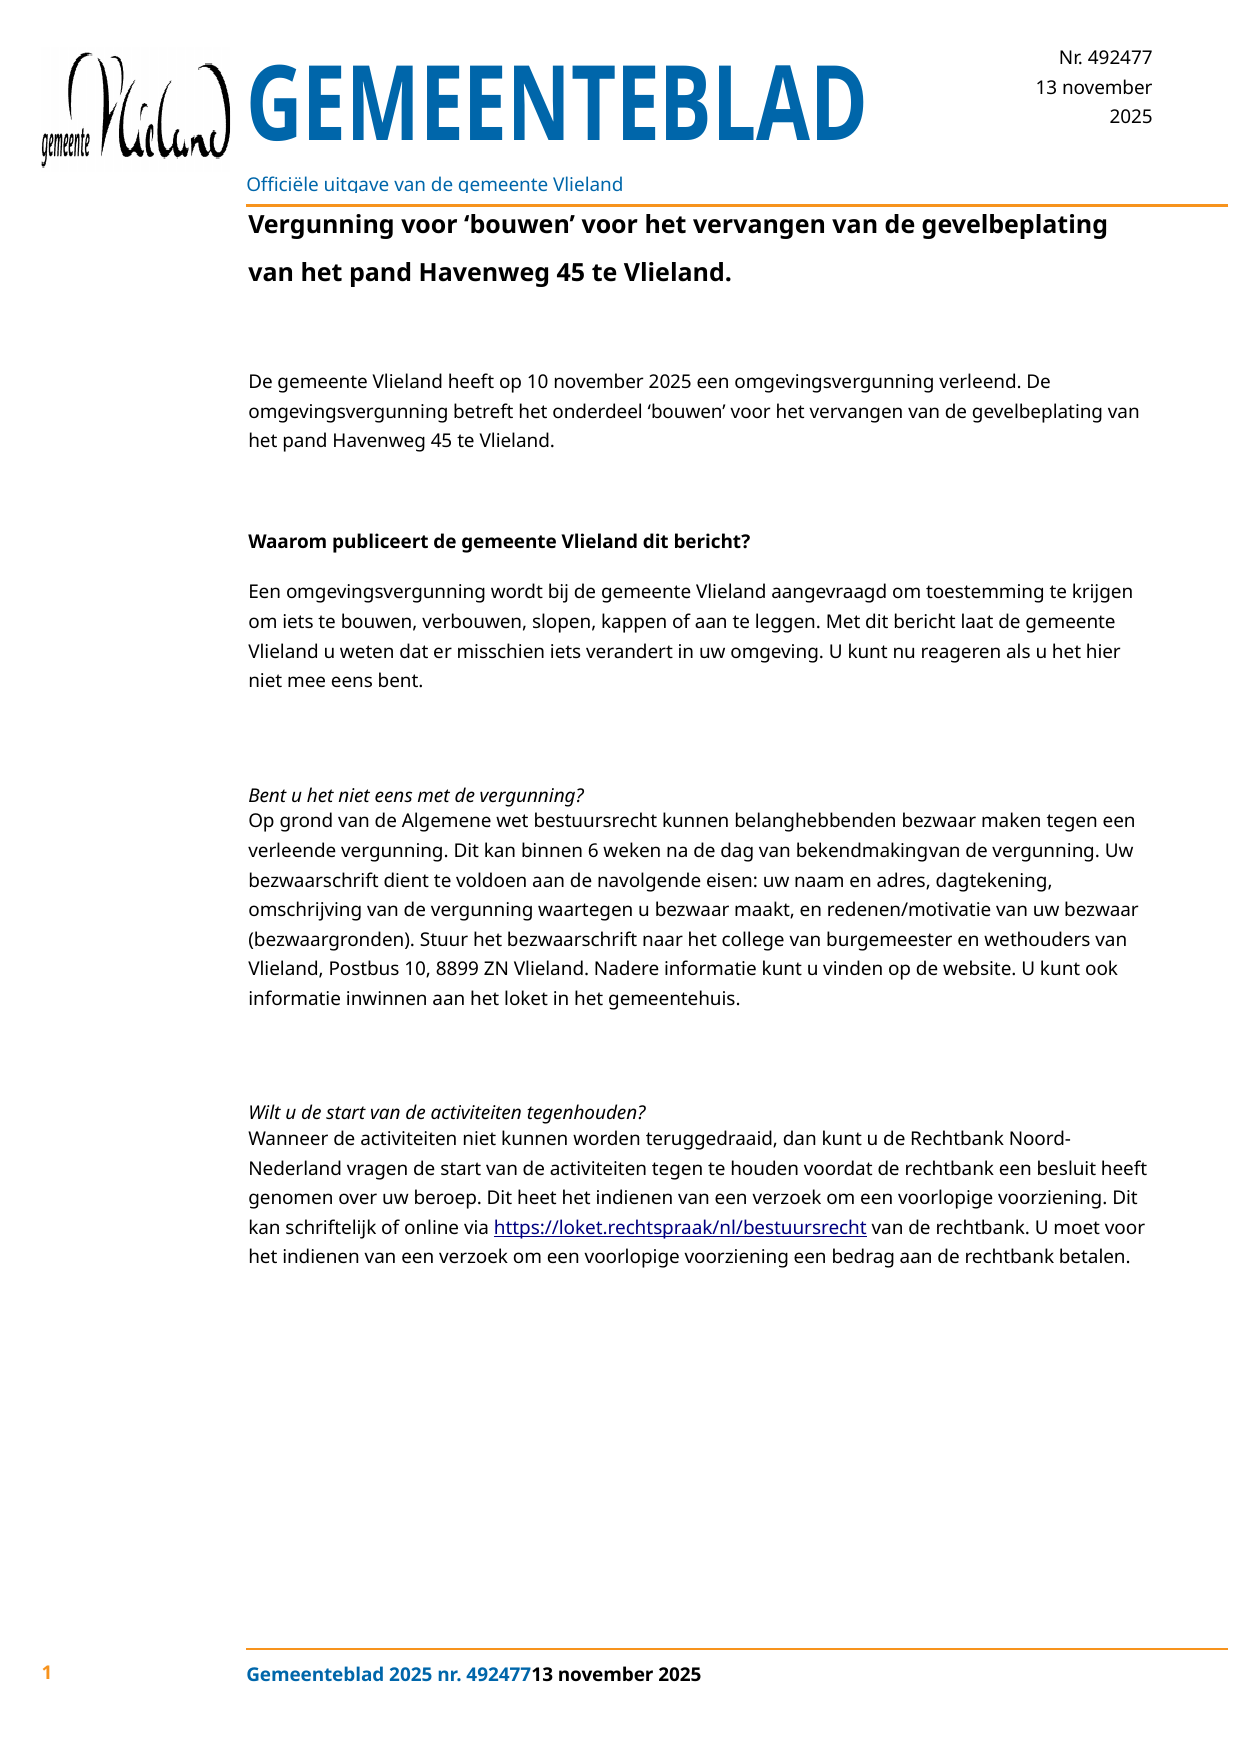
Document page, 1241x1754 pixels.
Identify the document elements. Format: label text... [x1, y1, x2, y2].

text Een omgevingsvergunning wordt bij de gemeente Vlieland aangevraagd om toestemming te krijgen om iets te bouwen, verbouwen, slopen, kappen of aan te leggen. Met dit bericht laat de gemeente Vlieland u weten dat er misschien iets verandert in uw omgeving. U kunt nu reageren als u het hier niet mee eens bent. [248, 579, 1152, 693]
text Waarom publiceert de gemeente Vlieland dit bericht? [248, 528, 1152, 554]
text Vergunning voor ‘bouwen’ voor het vervangen van de gevelbeplating van het pand Havenweg 45 te Vlieland. [248, 207, 1152, 288]
text Op grond van de Algemene wet bestuursrecht kunnen belanghebbenden bezwaar maken tegen een verleende vergunning. Dit kan binnen 6 weken na de dag van bekendmakingvan de vergunning. Uw bezwaarschrift dient te voldoen aan de navolgende eisen: uw naam en adres, dagtekening, omschrijving van de vergunning waartegen u bezwaar maakt, en redenen/motivatie van uw bezwaar (bezwaargronden). Stuur het bezwaarschrift naar het college van burgemeester en wethouders van Vlieland, Postbus 10, 8899 ZN Vlieland. Nadere informatie kunt u vinden op de website. U kunt ook informatie inwinnen aan het loket in het gemeentehuis. [248, 808, 1152, 1011]
picture [41, 47, 231, 172]
text De gemeente Vlieland heeft op 10 november 2025 een omgevingsvergunning verleend. De omgevingsvergunning betreft het onderdeel ‘bouwen’ voor het vervangen van de gevelbeplating van het pand Havenweg 45 te Vlieland. [248, 368, 1152, 453]
text Bent u het niet eens met de vergunning? [248, 782, 1152, 808]
text Wanneer de activiteiten niet kunnen worden teruggedraaid, dan kunt u de Rechtbank Noord-Nederland vragen de start van de activiteiten tegen te houden voordat de rechtbank een besluit heeft genomen over uw beroep. Dit heet het indienen van een verzoek om een voorlopige voorziening. Dit kan schriftelijk of online via https://loket.rechtspraak/nl/bestuursrecht van de rechtbank. U moet voor het indienen van een verzoek om een voorlopige voorziening een bedrag aan de rechtbank betalen. [248, 1125, 1152, 1269]
text Wilt u de start van de activiteiten tegenhouden? [248, 1099, 1152, 1125]
